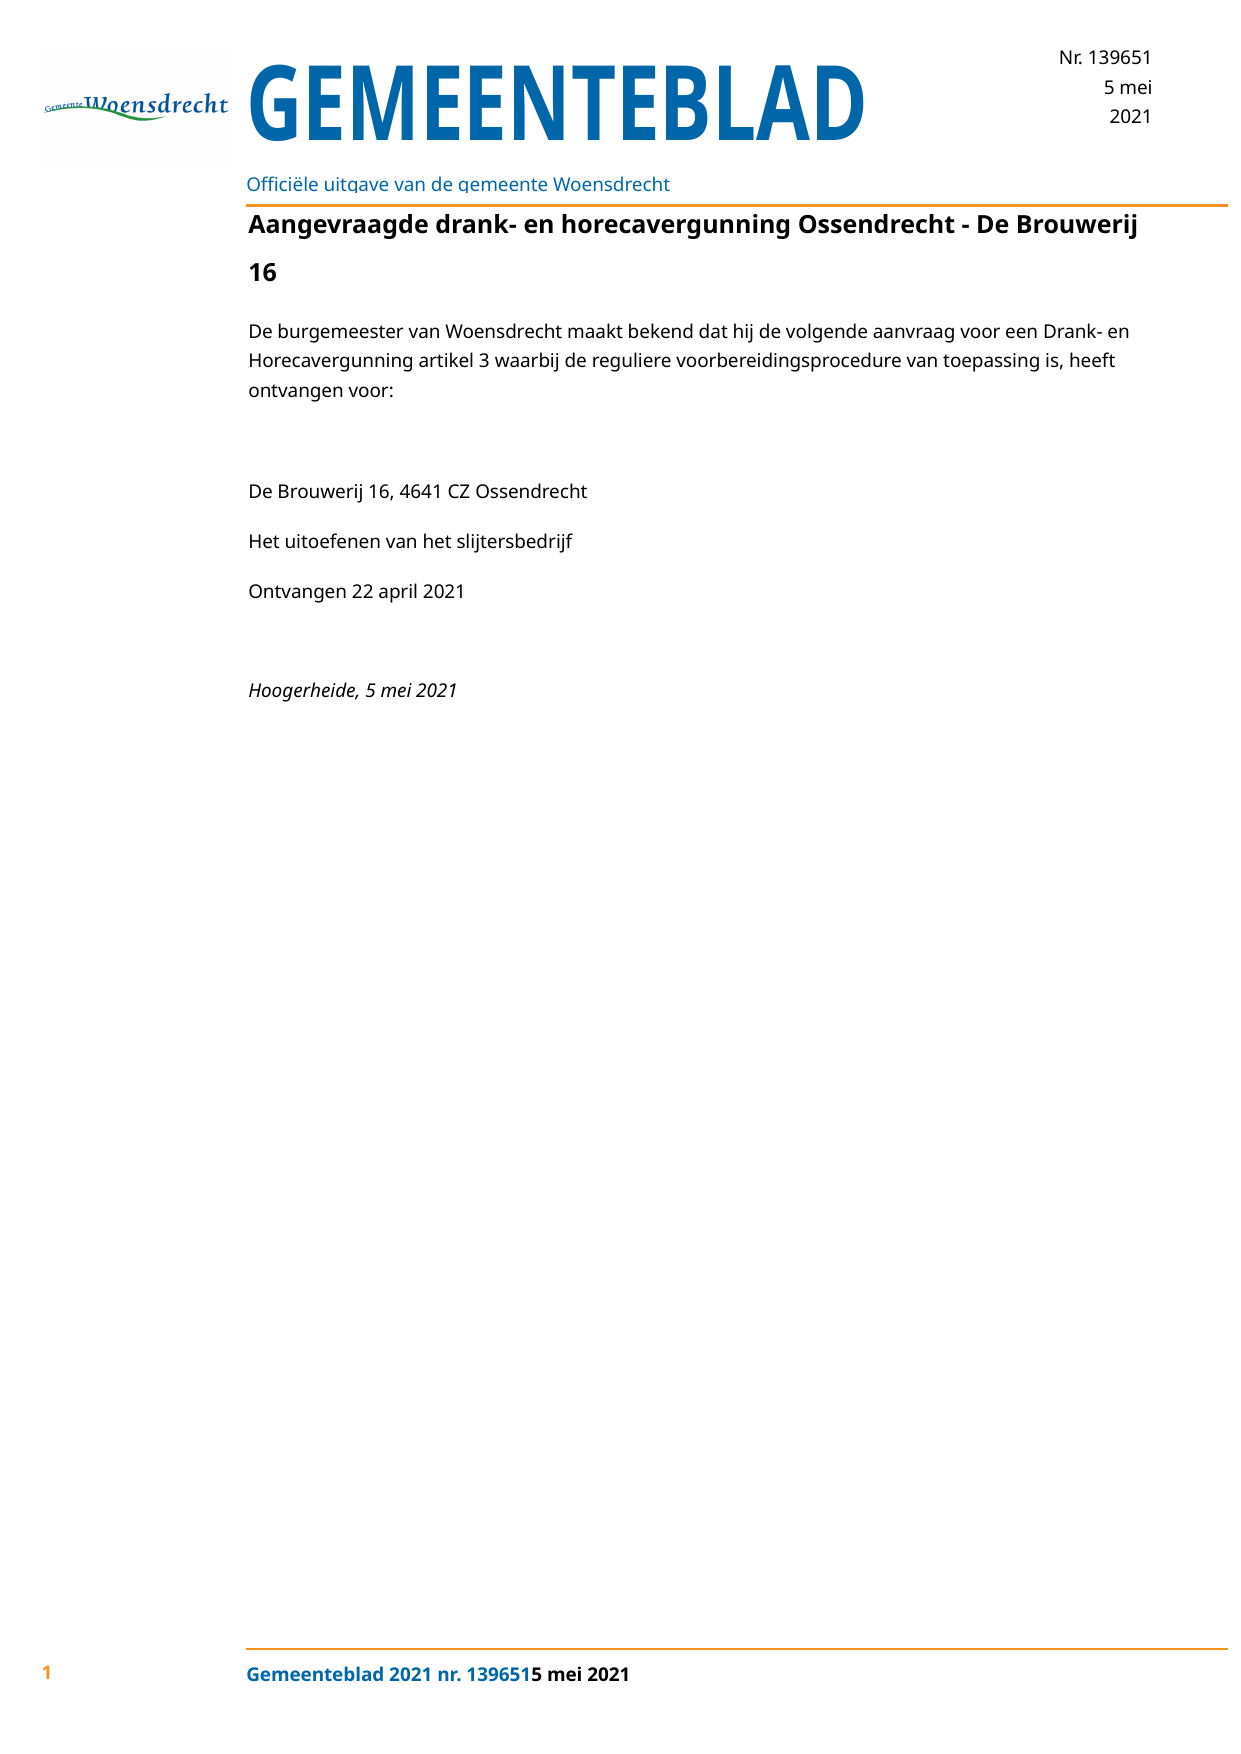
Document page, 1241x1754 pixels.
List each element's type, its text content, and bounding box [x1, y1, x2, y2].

text De burgemeester van Woensdrecht maakt bekend dat hij de volgende aanvraag voor een Drank- en Horecavergunning artikel 3 waarbij de reguliere voorbereidingsprocedure van toepassing is, heeft ontvangen voor: [248, 318, 1152, 403]
picture [41, 47, 231, 172]
text Hoogerheide, 5 mei 2021 [248, 677, 1152, 703]
text Ontvangen 22 april 2021 [248, 579, 1152, 604]
text De Brouwerij 16, 4641 CZ Ossendrecht [248, 478, 1152, 504]
text Het uitoefenen van het slijtersbedrijf [248, 528, 1152, 554]
text Aangevraagde drank- en horecavergunning Ossendrecht - De Brouwerij 16 [248, 207, 1152, 288]
